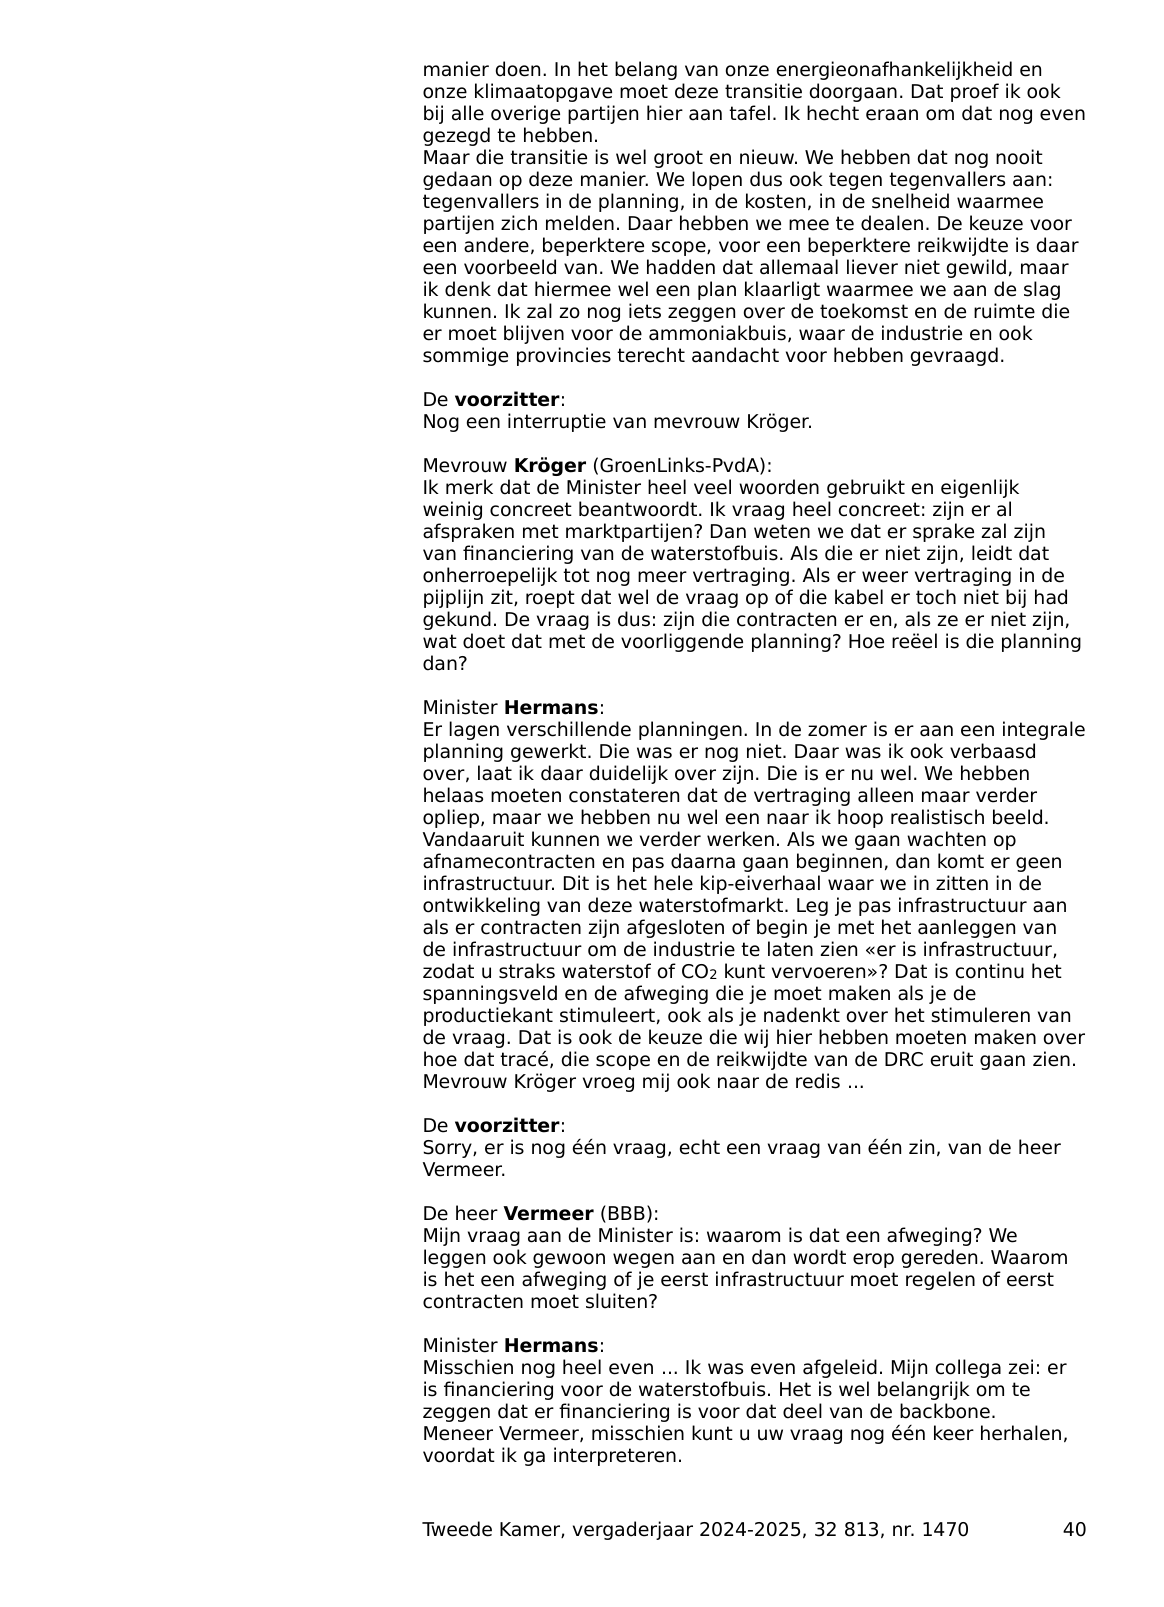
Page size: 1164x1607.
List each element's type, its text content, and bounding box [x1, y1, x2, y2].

text Meneer Vermeer, misschien kunt u uw vraag nog één keer herhalen, voordat ik ga interpreteren. [422, 1423, 1087, 1467]
text Nog een interruptie van mevrouw Kröger. [422, 411, 1087, 433]
text Sorry, er is nog één vraag, echt een vraag van één zin, van de heer Vermeer. [422, 1137, 1087, 1181]
text Mevrouw Kröger (GroenLinks-PvdA): [422, 455, 1087, 477]
text Mevrouw Kröger vroeg mij ook naar de redis ... [422, 1071, 1087, 1093]
text Mijn vraag aan de Minister is: waarom is dat een afweging? We leggen ook gewoon wegen aan en dan wordt erop gereden. Waarom is het een afweging of je eerst infrastructuur moet regelen of eerst contracten moet sluiten? [422, 1225, 1087, 1313]
text Maar die transitie is wel groot en nieuw. We hebben dat nog nooit gedaan op deze manier. We lopen dus ook tegen tegenvallers aan: tegenvallers in de planning, in de kosten, in de snelheid waarmee partijen zich melden. Daar hebben we mee te dealen. De keuze voor een andere, beperktere scope, voor een beperktere reikwijdte is daar een voorbeeld van. We hadden dat allemaal liever niet gewild, maar ik denk dat hiermee wel een plan klaarligt waarmee we aan de slag kunnen. Ik zal zo nog iets zeggen over de toekomst en de ruimte die er moet blijven voor de ammoniakbuis, waar de industrie en ook sommige provincies terecht aandacht voor hebben gevraagd. [422, 147, 1087, 367]
text Minister Hermans: [422, 1335, 1087, 1357]
text Ik merk dat de Minister heel veel woorden gebruikt en eigenlijk weinig concreet beantwoordt. Ik vraag heel concreet: zijn er al afspraken met marktpartijen? Dan weten we dat er sprake zal zijn van financiering van de waterstofbuis. Als die er niet zijn, leidt dat onherroepelijk tot nog meer vertraging. Als er weer vertraging in de pijplijn zit, roept dat wel de vraag op of die kabel er toch niet bij had gekund. De vraag is dus: zijn die contracten er en, als ze er niet zijn, wat doet dat met de voorliggende planning? Hoe reëel is die planning dan? [422, 477, 1087, 675]
text De heer Vermeer (BBB): [422, 1203, 1087, 1225]
text manier doen. In het belang van onze energieonafhankelijkheid en onze klimaatopgave moet deze transitie doorgaan. Dat proef ik ook bij alle overige partijen hier aan tafel. Ik hecht eraan om dat nog even gezegd te hebben. [422, 59, 1087, 147]
text Misschien nog heel even ... Ik was even afgeleid. Mijn collega zei: er is financiering voor de waterstofbuis. Het is wel belangrijk om te zeggen dat er financiering is voor dat deel van de backbone. [422, 1357, 1087, 1423]
text De voorzitter: [422, 389, 1087, 411]
text De voorzitter: [422, 1115, 1087, 1137]
text Er lagen verschillende planningen. In de zomer is er aan een integrale planning gewerkt. Die was er nog niet. Daar was ik ook verbaasd over, laat ik daar duidelijk over zijn. Die is er nu wel. We hebben helaas moeten constateren dat de vertraging alleen maar verder opliep, maar we hebben nu wel een naar ik hoop realistisch beeld. Vandaaruit kunnen we verder werken. Als we gaan wachten op afnamecontracten en pas daarna gaan beginnen, dan komt er geen infrastructuur. Dit is het hele kip-eiverhaal waar we in zitten in de ontwikkeling van deze waterstofmarkt. Leg je pas infrastructuur aan als er contracten zijn afgesloten of begin je met het aanleggen van de infrastructuur om de industrie te laten zien «er is infrastructuur, zodat u straks waterstof of CO2 kunt vervoeren»? Dat is continu het spanningsveld en de afweging die je moet maken als je de productiekant stimuleert, ook als je nadenkt over het stimuleren van de vraag. Dat is ook de keuze die wij hier hebben moeten maken over hoe dat tracé, die scope en de reikwijdte van de DRC eruit gaan zien. [422, 719, 1087, 1071]
text Minister Hermans: [422, 697, 1087, 719]
